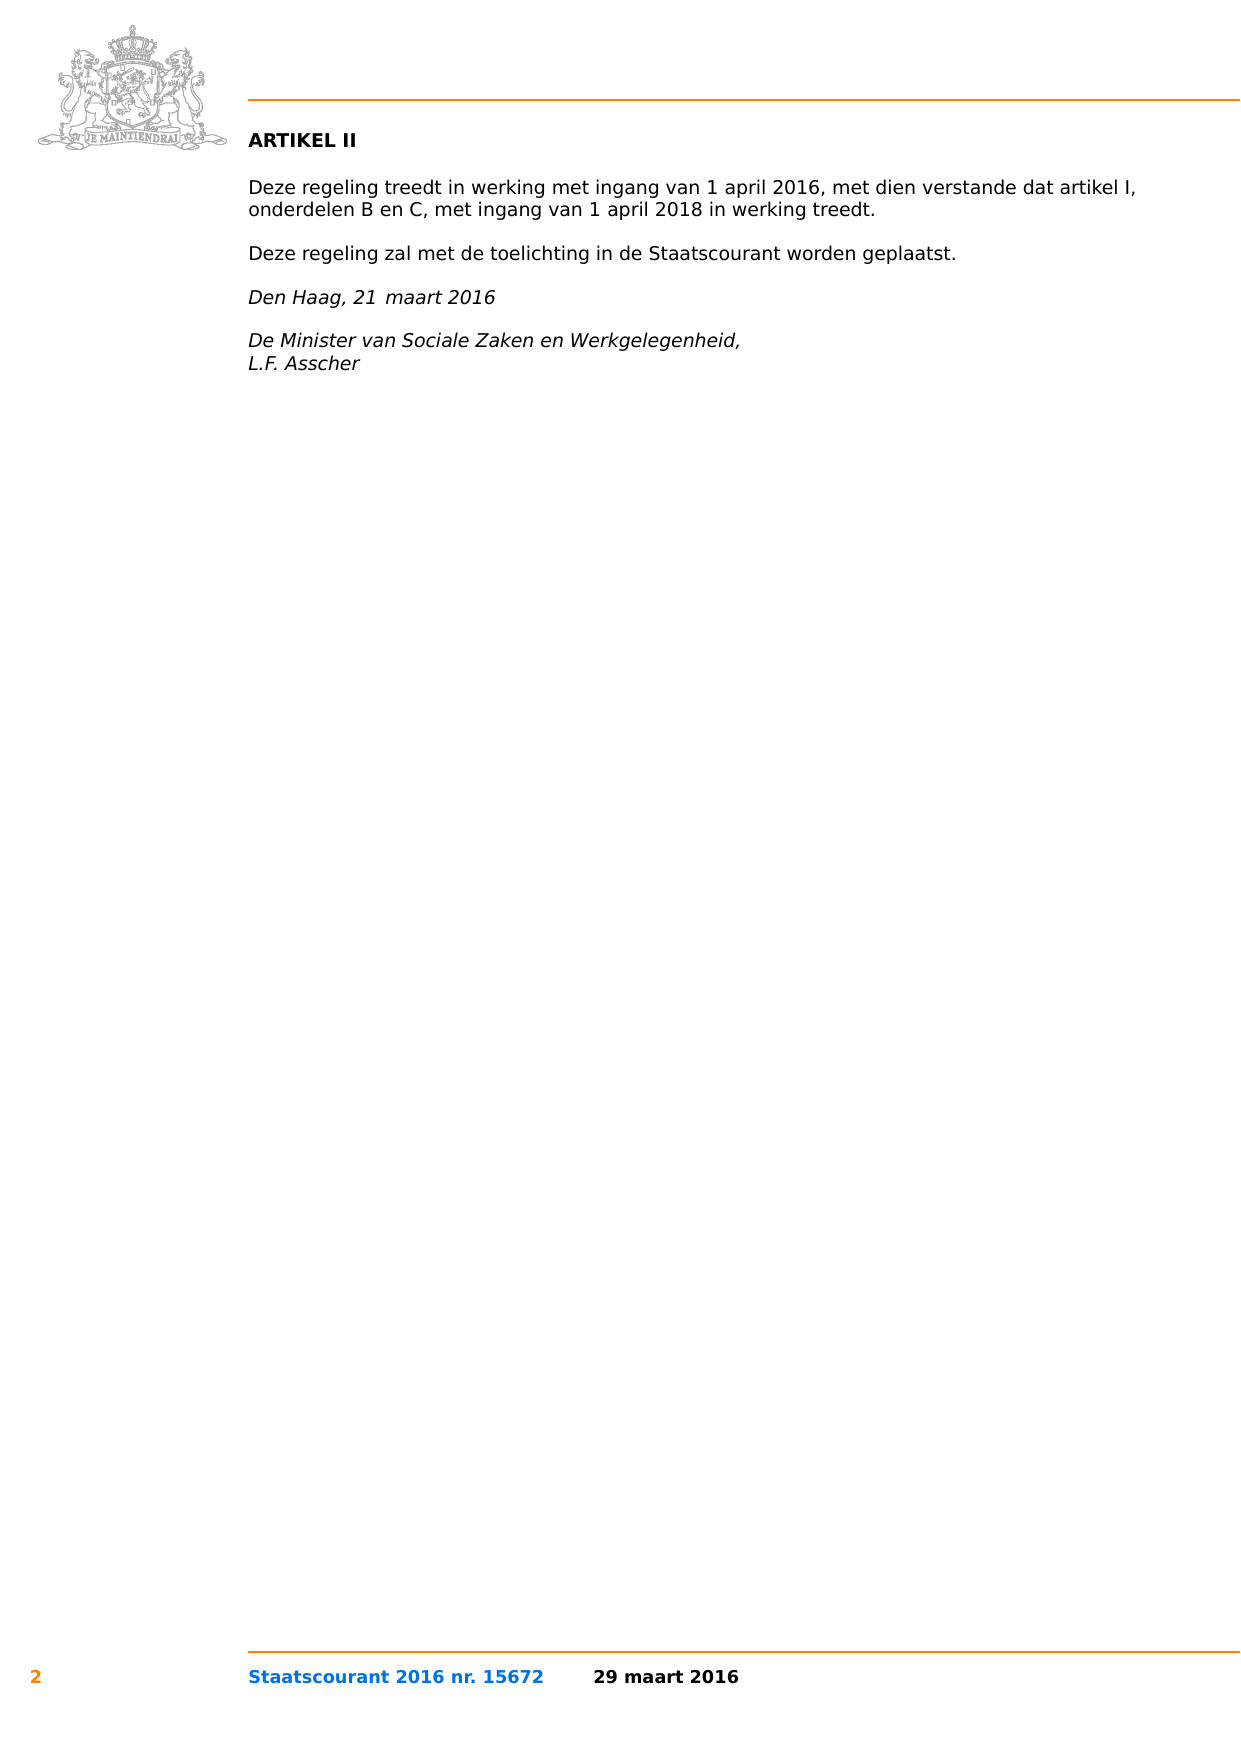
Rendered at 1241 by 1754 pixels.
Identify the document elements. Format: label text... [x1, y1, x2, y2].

picture [38, 25, 227, 150]
text Deze regeling zal met de toelichting in de Staatscourant worden geplaatst. [248, 243, 1163, 265]
subtitle ARTIKEL II [248, 130, 1163, 152]
text De Minister van Sociale Zaken en Werkgelegenheid, L.F. Asscher [248, 330, 1163, 374]
text Den Haag, 21 maart 2016 [248, 287, 1163, 308]
text Deze regeling treedt in werking met ingang van 1 april 2016, met dien verstande dat artikel I, onderdelen B en C, met ingang van 1 april 2018 in werking treedt. [248, 177, 1163, 221]
